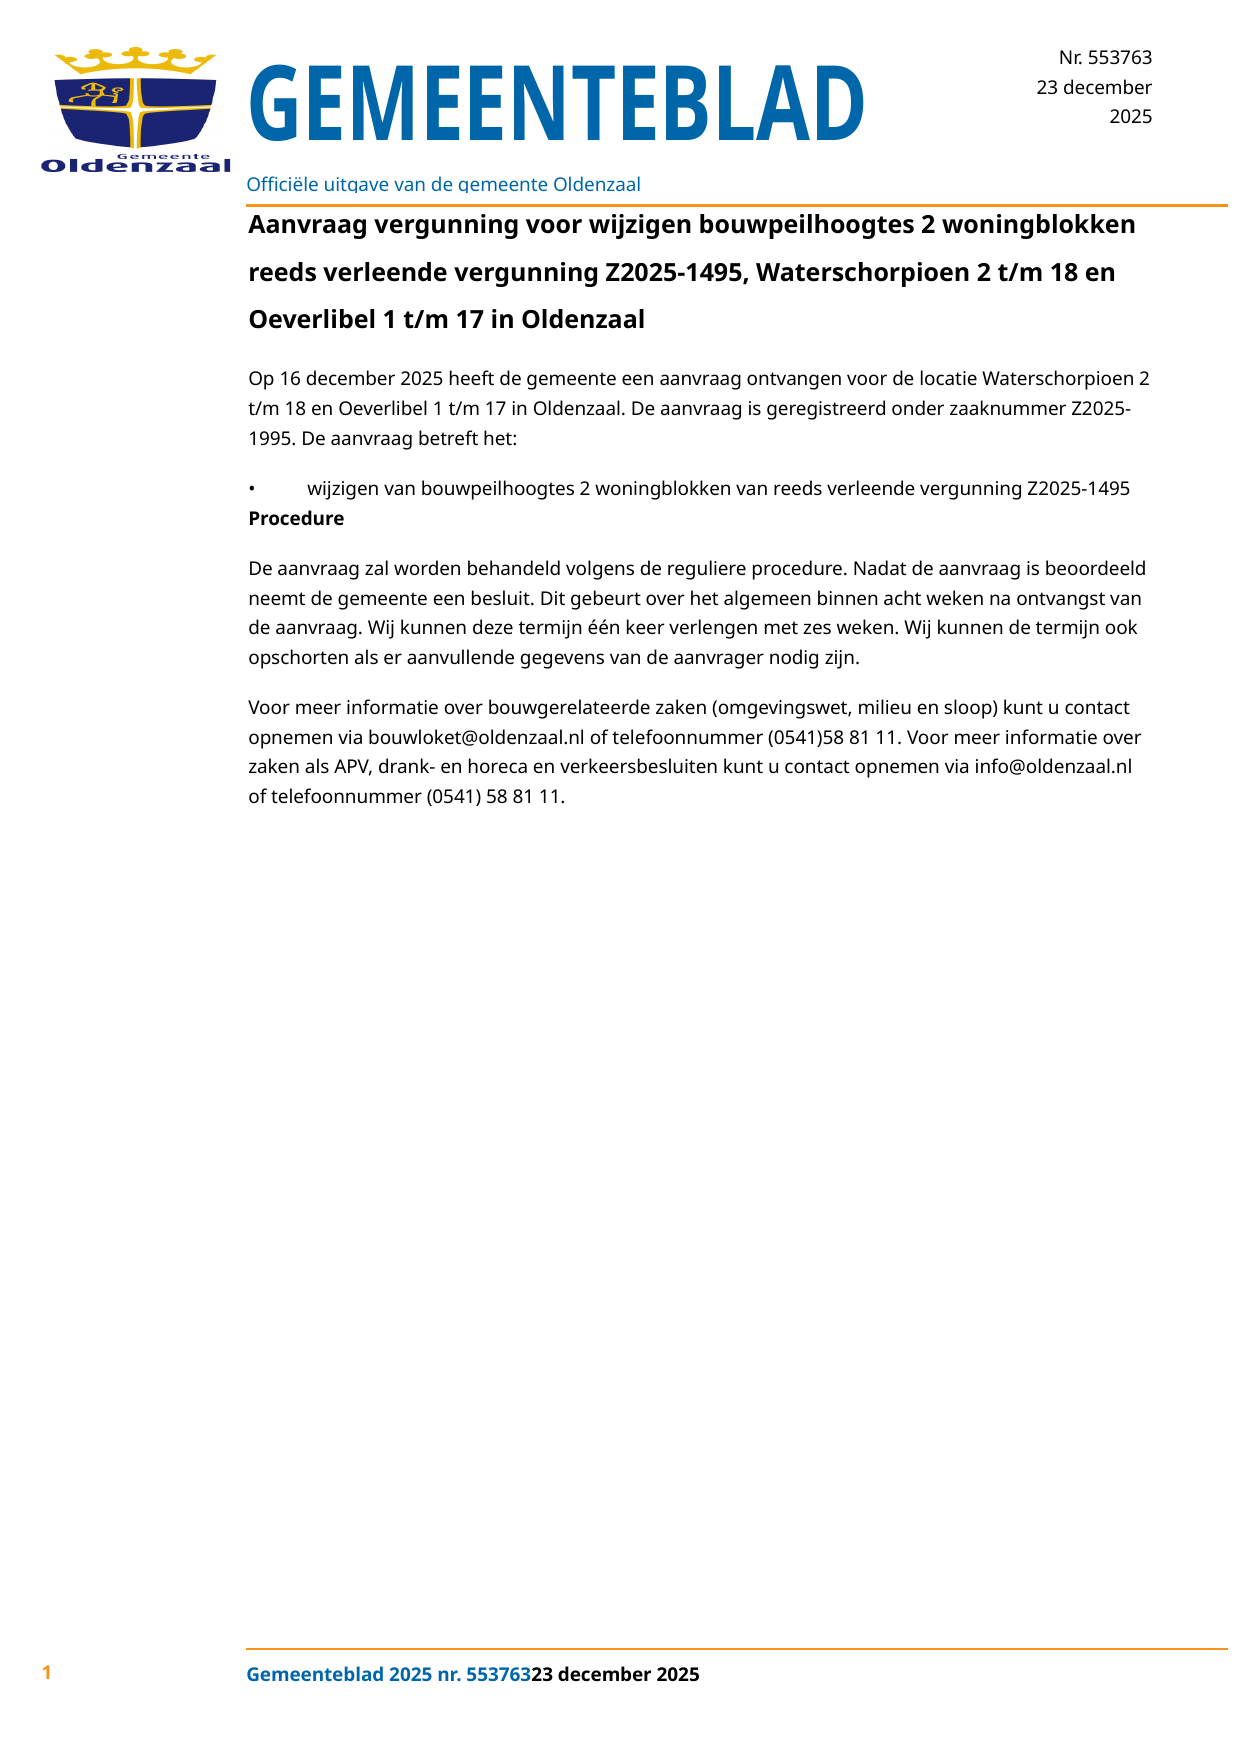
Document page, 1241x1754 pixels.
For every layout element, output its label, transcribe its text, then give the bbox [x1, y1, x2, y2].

list wijzigen van bouwpeilhoogtes 2 woningblokken van reeds verleende vergunning Z2025-1495 [248, 475, 1152, 501]
text Procedure [248, 505, 1152, 530]
picture [41, 47, 231, 172]
text Voor meer informatie over bouwgerelateerde zaken (omgevingswet, milieu en sloop) kunt u contact opnemen via bouwloket@oldenzaal.nl of telefoonnummer (0541)58 81 11. Voor meer informatie over zaken als APV, drank- en horeca en verkeersbesluiten kunt u contact opnemen via info@oldenzaal.nl of telefoonnummer (0541) 58 81 11. [248, 694, 1152, 809]
text De aanvraag zal worden behandeld volgens de reguliere procedure. Nadat de aanvraag is beoordeeld neemt de gemeente een besluit. Dit gebeurt over het algemeen binnen acht weken na ontvangst van de aanvraag. Wij kunnen deze termijn één keer verlengen met zes weken. Wij kunnen de termijn ook opschorten als er aanvullende gegevens van de aanvrager nodig zijn. [248, 555, 1152, 669]
text Aanvraag vergunning voor wijzigen bouwpeilhoogtes 2 woningblokken reeds verleende vergunning Z2025-1495, Waterschorpioen 2 t/m 18 en Oeverlibel 1 t/m 17 in Oldenzaal [248, 207, 1152, 336]
text Op 16 december 2025 heeft de gemeente een aanvraag ontvangen voor de locatie Waterschorpioen 2 t/m 18 en Oeverlibel 1 t/m 17 in Oldenzaal. De aanvraag is geregistreerd onder zaaknummer Z2025-1995. De aanvraag betreft het: [248, 366, 1152, 450]
